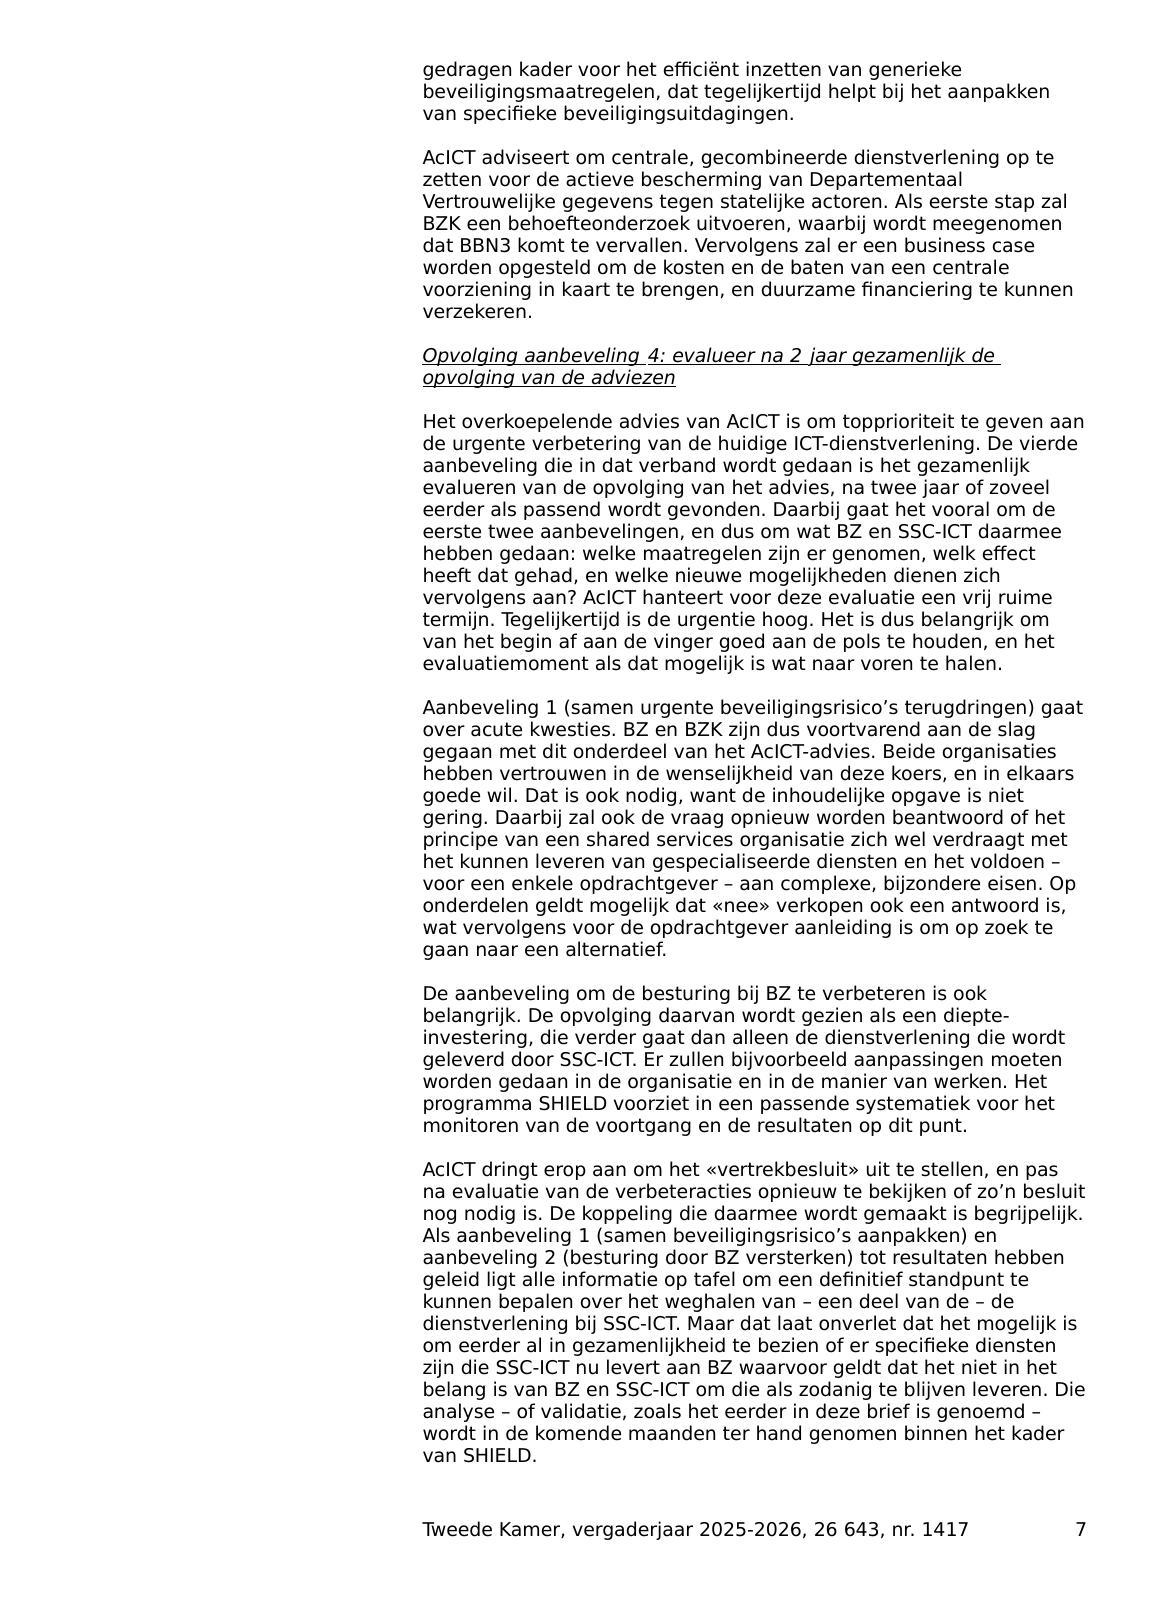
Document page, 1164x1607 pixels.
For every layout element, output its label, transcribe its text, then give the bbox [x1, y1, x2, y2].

text AcICT adviseert om centrale, gecombineerde dienstverlening op te zetten voor de actieve bescherming van Departementaal Vertrouwelijke gegevens tegen statelijke actoren. Als eerste stap zal BZK een behoefteonderzoek uitvoeren, waarbij wordt meegenomen dat BBN3 komt te vervallen. Vervolgens zal er een business case worden opgesteld om de kosten en de baten van een centrale voorziening in kaart te brengen, en duurzame financiering te kunnen verzekeren. [422, 147, 1087, 323]
text gedragen kader voor het efficiënt inzetten van generieke beveiligingsmaatregelen, dat tegelijkertijd helpt bij het aanpakken van specifieke beveiligingsuitdagingen. [422, 59, 1087, 125]
text Het overkoepelende advies van AcICT is om topprioriteit te geven aan de urgente verbetering van de huidige ICT-dienstverlening. De vierde aanbeveling die in dat verband wordt gedaan is het gezamenlijk evalueren van de opvolging van het advies, na twee jaar of zoveel eerder als passend wordt gevonden. Daarbij gaat het vooral om de eerste twee aanbevelingen, en dus om wat BZ en SSC-ICT daarmee hebben gedaan: welke maatregelen zijn er genomen, welk effect heeft dat gehad, en welke nieuwe mogelijkheden dienen zich vervolgens aan? AcICT hanteert voor deze evaluatie een vrij ruime termijn. Tegelijkertijd is de urgentie hoog. Het is dus belangrijk om van het begin af aan de vinger goed aan de pols te houden, en het evaluatiemoment als dat mogelijk is wat naar voren te halen. [422, 411, 1087, 675]
text Aanbeveling 1 (samen urgente beveiligingsrisico’s terugdringen) gaat over acute kwesties. BZ en BZK zijn dus voortvarend aan de slag gegaan met dit onderdeel van het AcICT-advies. Beide organisaties hebben vertrouwen in de wenselijkheid van deze koers, en in elkaars goede wil. Dat is ook nodig, want de inhoudelijke opgave is niet gering. Daarbij zal ook de vraag opnieuw worden beantwoord of het principe van een shared services organisatie zich wel verdraagt met het kunnen leveren van gespecialiseerde diensten en het voldoen – voor een enkele opdrachtgever – aan complexe, bijzondere eisen. Op onderdelen geldt mogelijk dat «nee» verkopen ook een antwoord is, wat vervolgens voor de opdrachtgever aanleiding is om op zoek te gaan naar een alternatief. [422, 697, 1087, 961]
text AcICT dringt erop aan om het «vertrekbesluit» uit te stellen, en pas na evaluatie van de verbeteracties opnieuw te bekijken of zo’n besluit nog nodig is. De koppeling die daarmee wordt gemaakt is begrijpelijk. Als aanbeveling 1 (samen beveiligingsrisico’s aanpakken) en aanbeveling 2 (besturing door BZ versterken) tot resultaten hebben geleid ligt alle informatie op tafel om een definitief standpunt te kunnen bepalen over het weghalen van – een deel van de – de dienstverlening bij SSC-ICT. Maar dat laat onverlet dat het mogelijk is om eerder al in gezamenlijkheid te bezien of er specifieke diensten zijn die SSC-ICT nu levert aan BZ waarvoor geldt dat het niet in het belang is van BZ en SSC-ICT om die als zodanig te blijven leveren. Die analyse – of validatie, zoals het eerder in deze brief is genoemd – wordt in de komende maanden ter hand genomen binnen het kader van SHIELD. [422, 1159, 1087, 1467]
text De aanbeveling om de besturing bij BZ te verbeteren is ook belangrijk. De opvolging daarvan wordt gezien als een diepte-investering, die verder gaat dan alleen de dienstverlening die wordt geleverd door SSC-ICT. Er zullen bijvoorbeeld aanpassingen moeten worden gedaan in de organisatie en in de manier van werken. Het programma SHIELD voorziet in een passende systematiek voor het monitoren van de voortgang en de resultaten op dit punt. [422, 983, 1087, 1137]
subtitle Opvolging aanbeveling 4: evalueer na 2 jaar gezamenlijk de opvolging van de adviezen [422, 345, 1087, 389]
